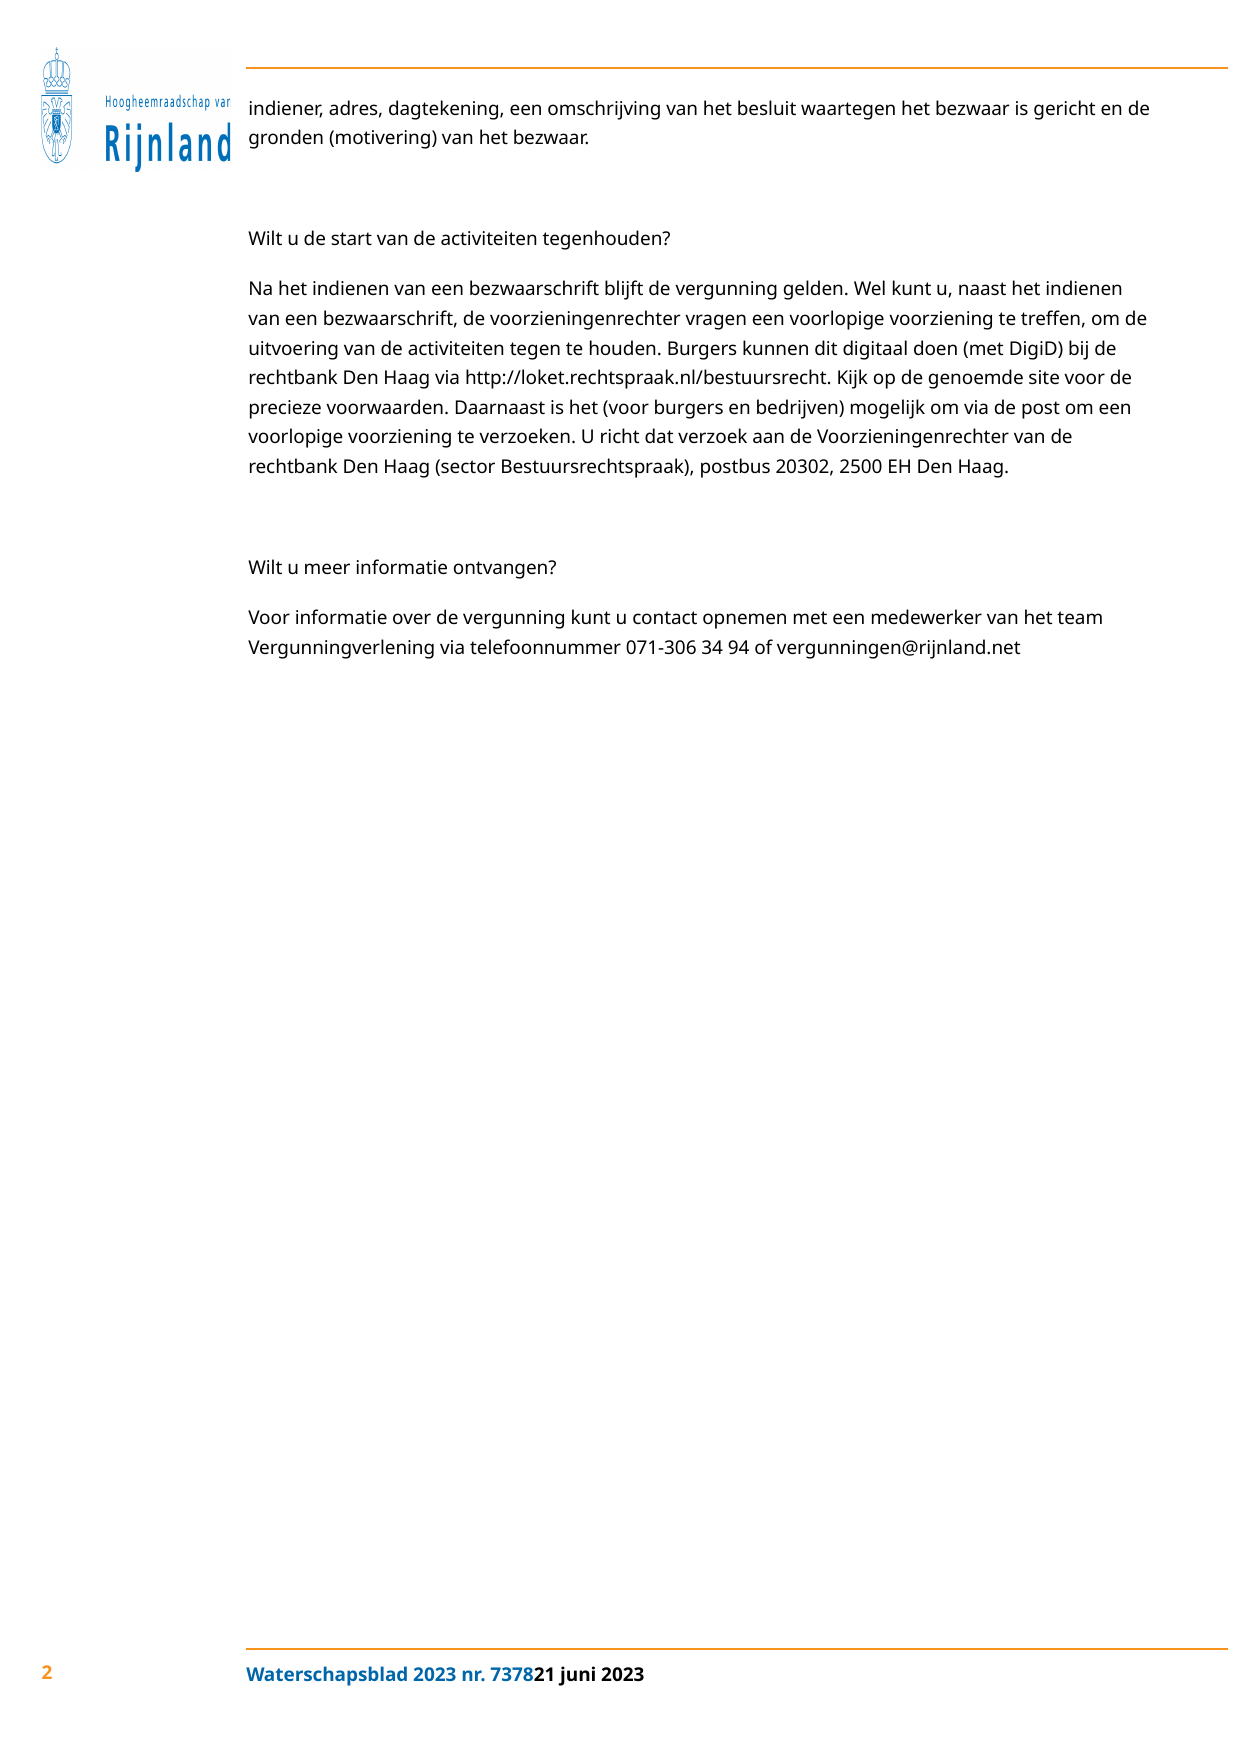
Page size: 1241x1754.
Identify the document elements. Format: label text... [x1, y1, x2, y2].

picture [41, 47, 231, 172]
text Wilt u de start van de activiteiten tegenhouden? [248, 225, 1152, 251]
text Wilt u meer informatie ontvangen? [248, 554, 1152, 580]
text Voor informatie over de vergunning kunt u contact opnemen met een medewerker van het team Vergunningverlening via telefoonnummer 071-306 34 94 of vergunningen@rijnland.net [248, 604, 1152, 660]
text indiener, adres, dagtekening, een omschrijving van het besluit waartegen het bezwaar is gericht en de gronden (motivering) van het bezwaar. [248, 95, 1152, 150]
text Na het indienen van een bezwaarschrift blijft de vergunning gelden. Wel kunt u, naast het indienen van een bezwaarschrift, de voorzieningenrechter vragen een voorlopige voorziening te treffen, om de uitvoering van de activiteiten tegen te houden. Burgers kunnen dit digitaal doen (met DigiD) bij de rechtbank Den Haag via http://loket.rechtspraak.nl/bestuursrecht. Kijk op de genoemde site voor de precieze voorwaarden. Daarnaast is het (voor burgers en bedrijven) mogelijk om via de post om een voorlopige voorziening te verzoeken. U richt dat verzoek aan de Voorzieningenrechter van de rechtbank Den Haag (sector Bestuursrechtspraak), postbus 20302, 2500 EH Den Haag. [248, 276, 1152, 479]
